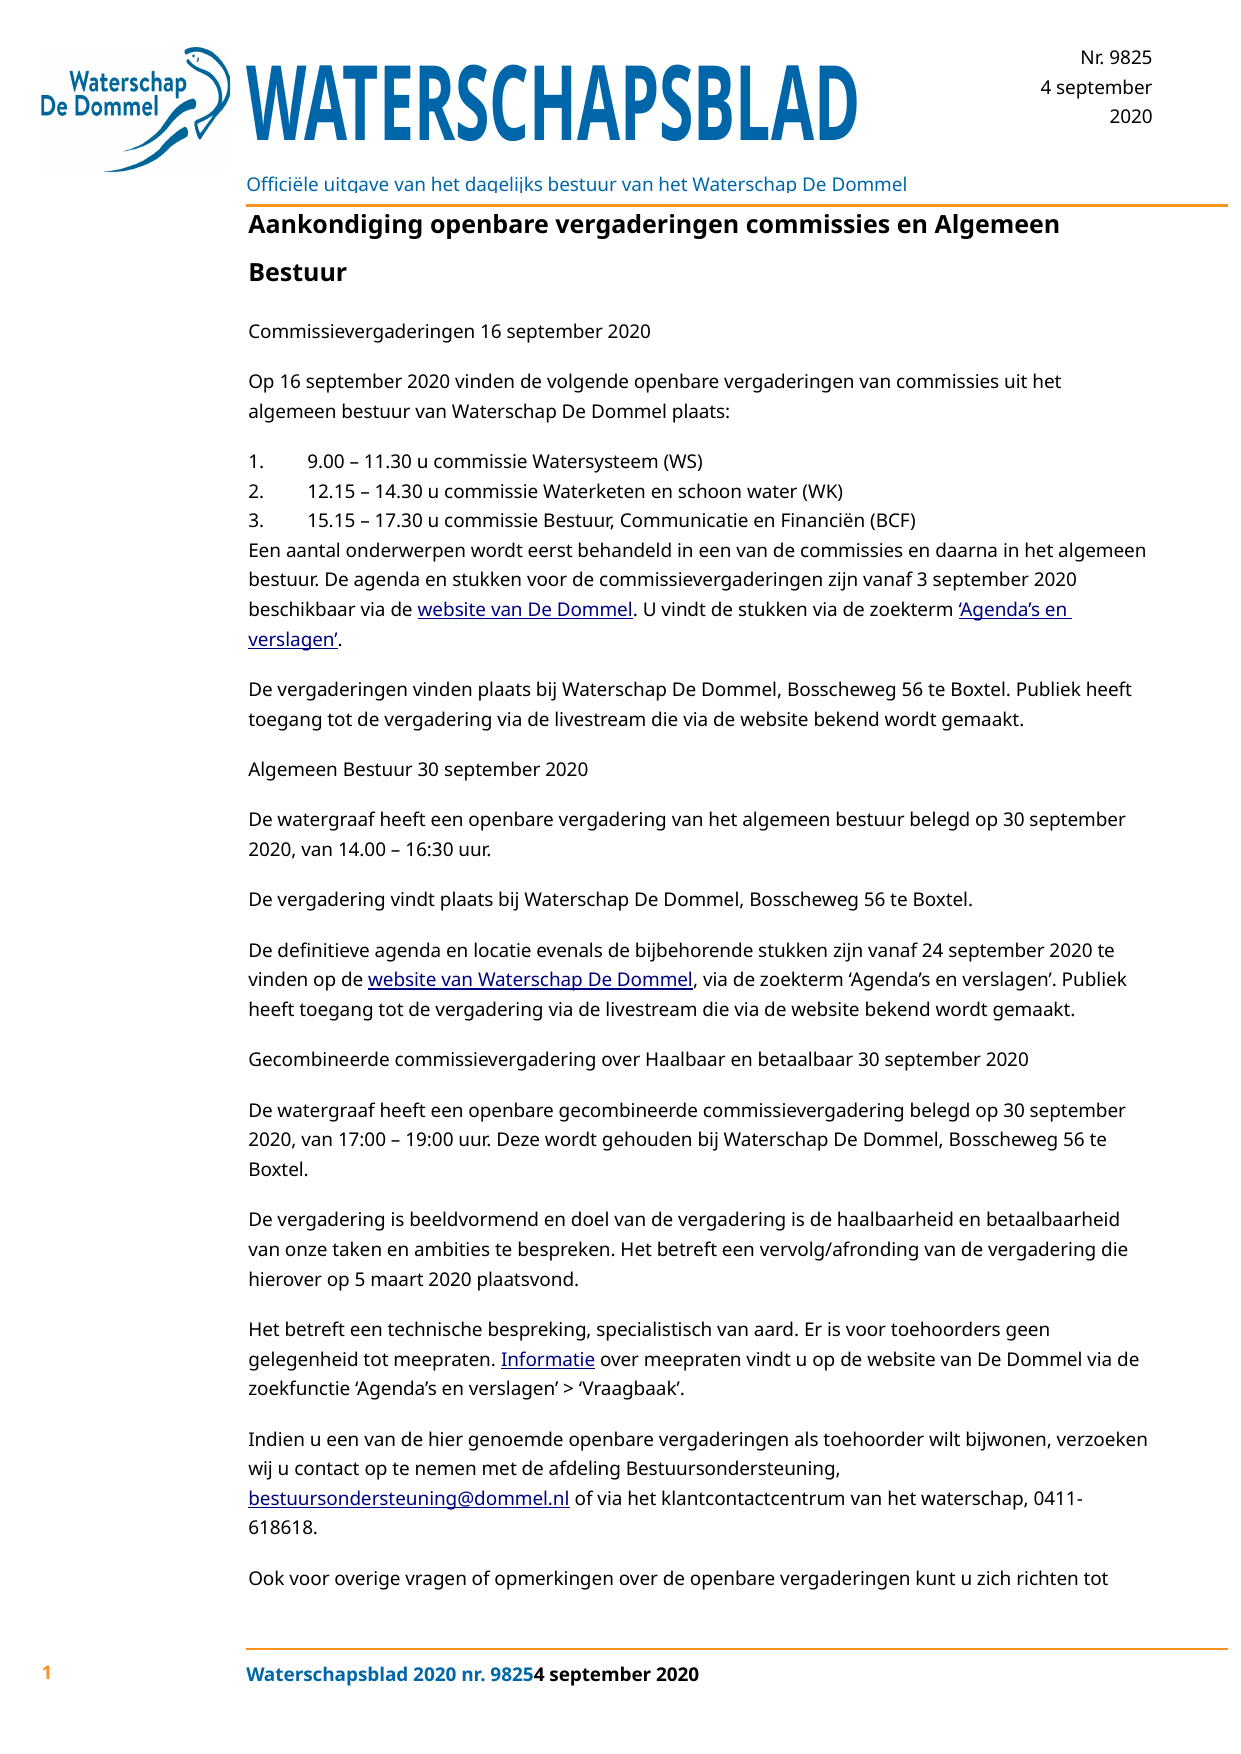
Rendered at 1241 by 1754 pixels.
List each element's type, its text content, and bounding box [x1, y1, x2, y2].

text Gecombineerde commissievergadering over Haalbaar en betaalbaar 30 september 2020 [248, 1047, 1152, 1072]
text Commissievergaderingen 16 september 2020 [248, 318, 1152, 344]
picture [45, 99, 51, 111]
text Ook voor overige vragen of opmerkingen over de openbare vergaderingen kunt u zich richten tot [248, 1565, 1152, 1591]
list 15.15 – 17.30 u commissie Bestuur, Communicatie en Financiën (BCF) [248, 507, 1152, 533]
list 12.15 – 14.30 u commissie Waterketen en schoon water (WK) [248, 478, 1152, 504]
picture [41, 47, 231, 172]
text De vergadering vindt plaats bij Waterschap De Dommel, Bosscheweg 56 te Boxtel. [248, 887, 1152, 912]
text De watergraaf heeft een openbare gecombineerde commissievergadering belegd op 30 september 2020, van 17:00 – 19:00 uur. Deze wordt gehouden bij Waterschap De Dommel, Bosscheweg 56 te Boxtel. [248, 1097, 1152, 1182]
text De watergraaf heeft een openbare vergadering van het algemeen bestuur belegd op 30 september 2020, van 14.00 – 16:30 uur. [248, 807, 1152, 862]
text De vergaderingen vinden plaats bij Waterschap De Dommel, Bosscheweg 56 te Boxtel. Publiek heeft toegang tot de vergadering via de livestream die via de website bekend wordt gemaakt. [248, 676, 1152, 732]
text Algemeen Bestuur 30 september 2020 [248, 756, 1152, 782]
text Indien u een van de hier genoemde openbare vergaderingen als toehoorder wilt bijwonen, verzoeken wij u contact op te nemen met de afdeling Bestuursondersteuning, bestuursondersteuning@dommel.nl of via het klantcontactcentrum van het waterschap, 0411-618618. [248, 1426, 1152, 1540]
text De vergadering is beeldvormend en doel van de vergadering is de haalbaarheid en betaalbaarheid van onze taken en ambities te bespreken. Het betreft een vervolg/afronding van de vergadering die hierover op 5 maart 2020 plaatsvond. [248, 1207, 1152, 1292]
list 9.00 – 11.30 u commissie Watersysteem (WS) [248, 448, 1152, 474]
text Aankondiging openbare vergaderingen commissies en Algemeen Bestuur [248, 207, 1152, 288]
text De definitieve agenda en locatie evenals de bijbehorende stukken zijn vanaf 24 september 2020 te vinden op de website van Waterschap De Dommel, via de zoekterm ‘Agenda’s en verslagen’. Publiek heeft toegang tot de vergadering via de livestream die via de website bekend wordt gemaakt. [248, 937, 1152, 1022]
text Het betreft een technische bespreking, specialistisch van aard. Er is voor toehoorders geen gelegenheid tot meepraten. Informatie over meepraten vindt u op de website van De Dommel via de zoekfunctie ‘Agenda’s en verslagen’ > ‘Vraagbaak’. [248, 1316, 1152, 1401]
text Op 16 september 2020 vinden de volgende openbare vergaderingen van commissies uit het algemeen bestuur van Waterschap De Dommel plaats: [248, 368, 1152, 424]
text Een aantal onderwerpen wordt eerst behandeld in een van de commissies en daarna in het algemeen bestuur. De agenda en stukken voor de commissievergaderingen zijn vanaf 3 september 2020 beschikbaar via de website van De Dommel. U vindt de stukken via de zoekterm ‘Agenda’s en verslagen’. [248, 537, 1152, 652]
picture [198, 118, 210, 131]
picture [204, 47, 231, 76]
